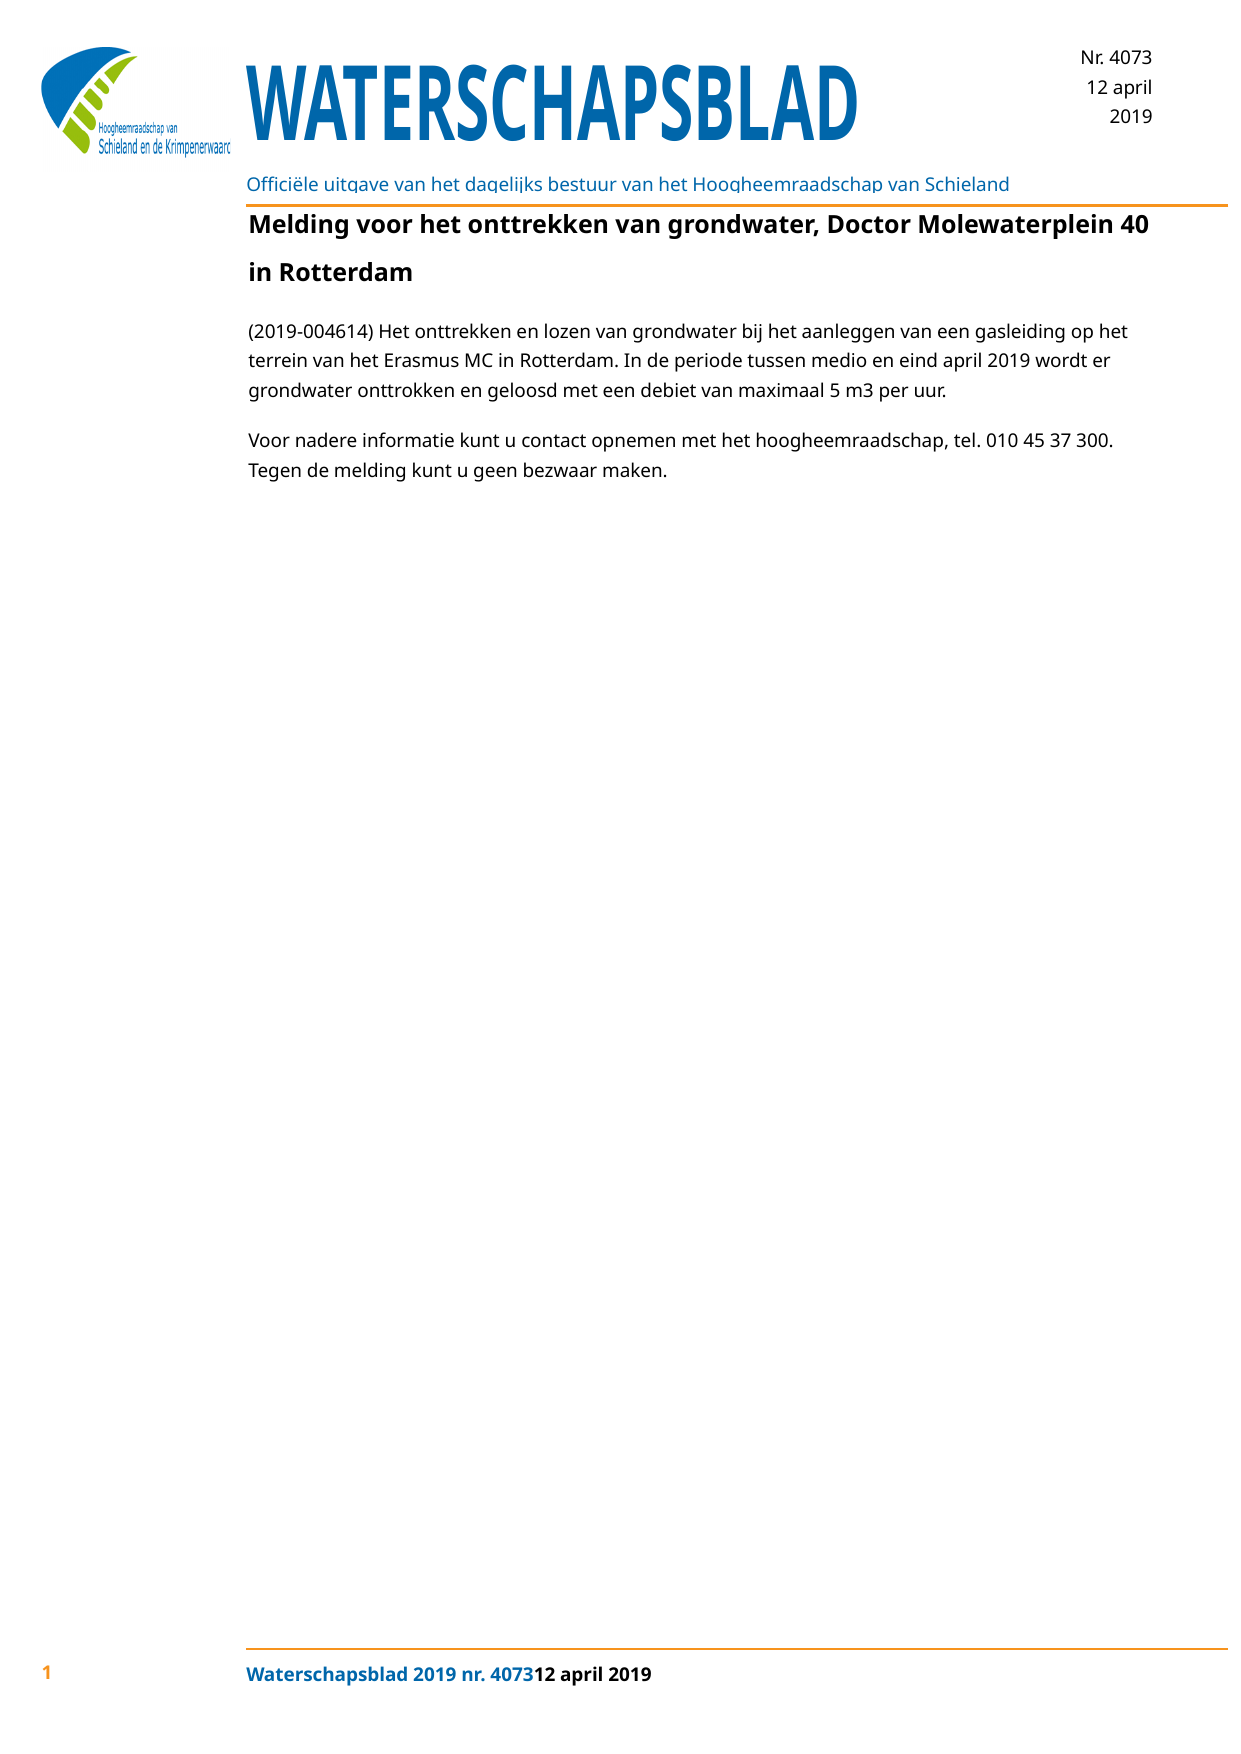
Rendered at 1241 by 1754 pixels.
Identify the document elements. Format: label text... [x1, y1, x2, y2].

text Voor nadere informatie kunt u contact opnemen met het hoogheemraadschap, tel. 010 45 37 300. Tegen de melding kunt u geen bezwaar maken. [248, 427, 1152, 483]
text Melding voor het onttrekken van grondwater, Doctor Molewaterplein 40 in Rotterdam [248, 207, 1152, 288]
picture [41, 47, 231, 172]
text (2019-004614) Het onttrekken en lozen van grondwater bij het aanleggen van een gasleiding op het terrein van het Erasmus MC in Rotterdam. In de periode tussen medio en eind april 2019 wordt er grondwater onttrokken en geloosd met een debiet van maximaal 5 m3 per uur. [248, 318, 1152, 403]
